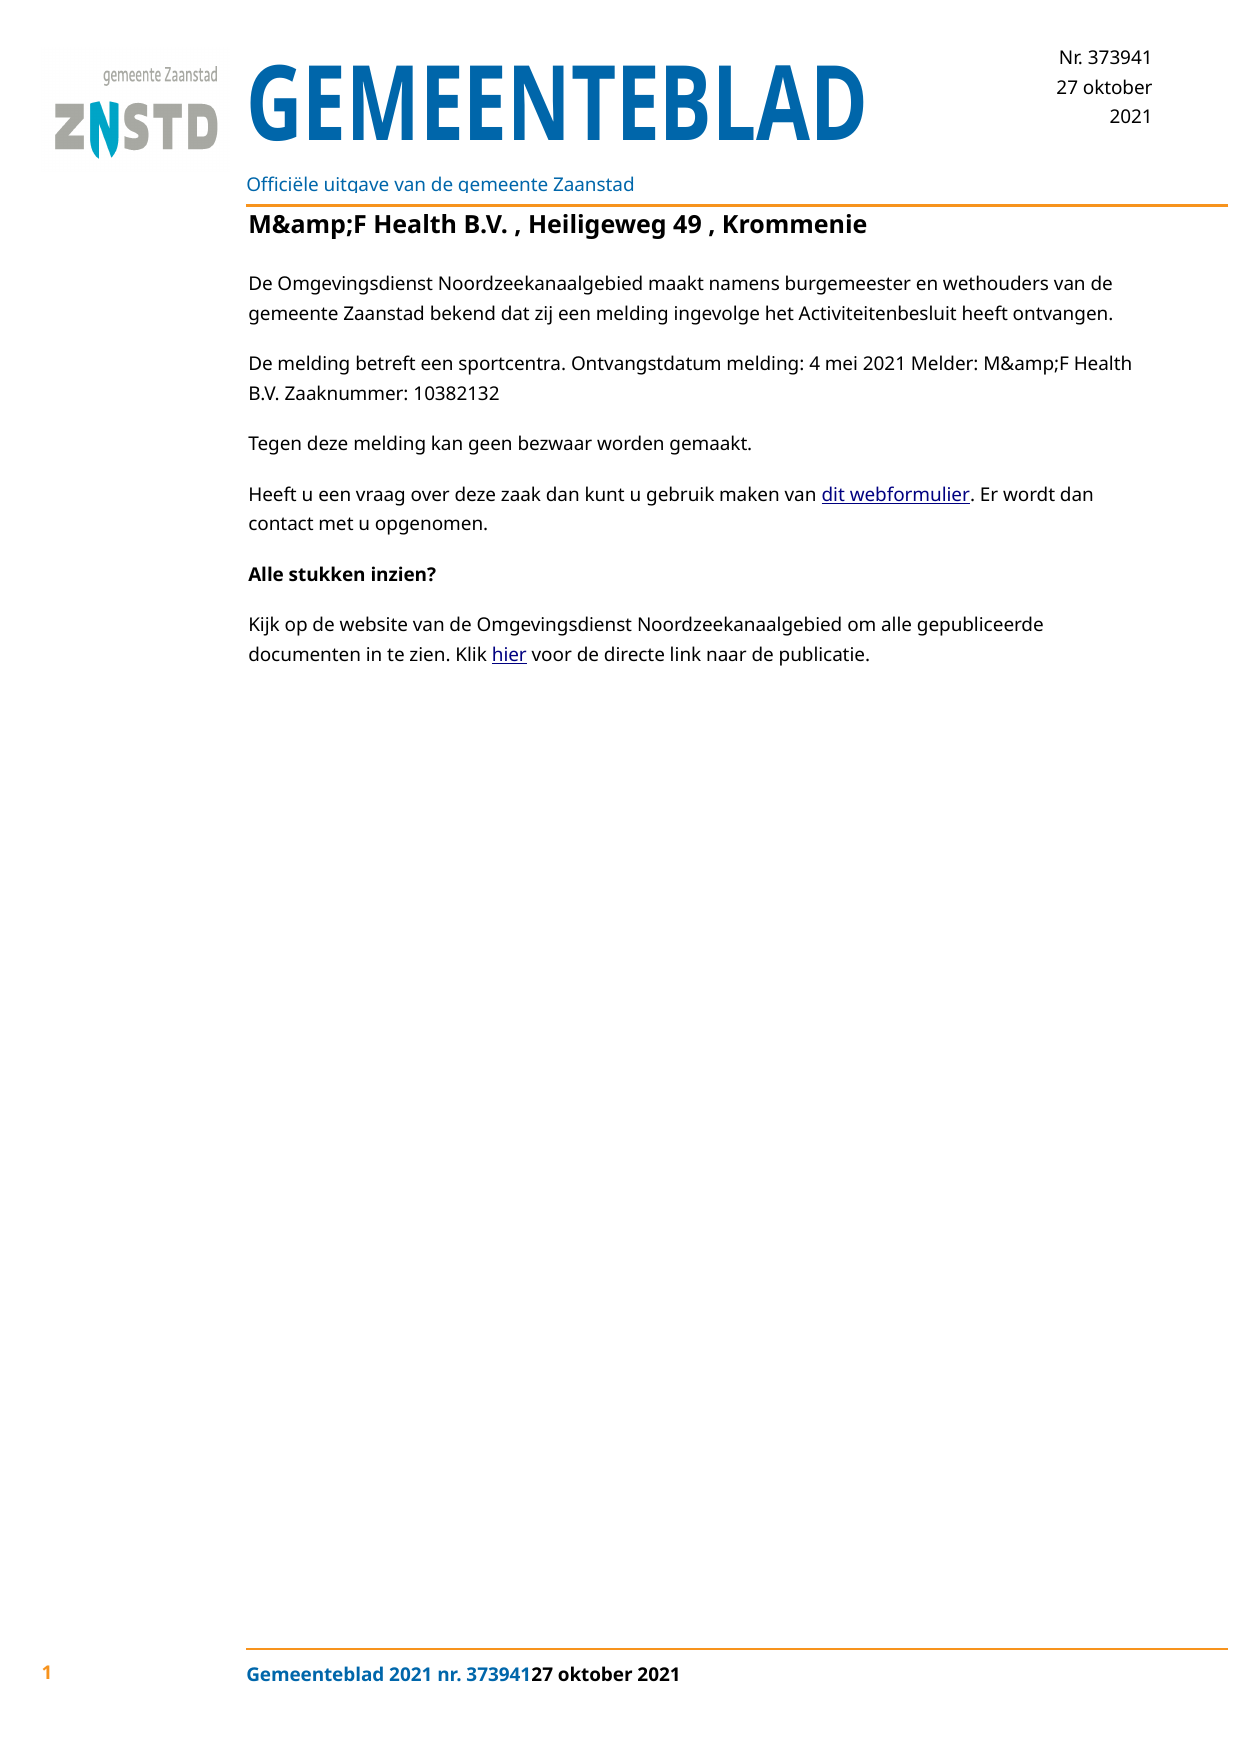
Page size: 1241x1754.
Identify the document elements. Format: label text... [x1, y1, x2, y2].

text Kijk op de website van de Omgevingsdienst Noordzeekanaalgebied om alle gepubliceerde documenten in te zien. Klik hier voor de directe link naar de publicatie. [248, 611, 1152, 666]
text Heeft u een vraag over deze zaak dan kunt u gebruik maken van dit webformulier. Er wordt dan contact met u opgenomen. [248, 481, 1152, 536]
text De Omgevingsdienst Noordzeekanaalgebied maakt namens burgemeester en wethouders van de gemeente Zaanstad bekend dat zij een melding ingevolge het Activiteitenbesluit heeft ontvangen. [248, 270, 1152, 326]
text Alle stukken inzien? [248, 561, 1152, 586]
text M&amp;F Health B.V. , Heiligeweg 49 , Krommenie [248, 207, 1152, 241]
text De melding betreft een sportcentra. Ontvangstdatum melding: 4 mei 2021 Melder: M&amp;F Health B.V. Zaaknummer: 10382132 [248, 350, 1152, 406]
picture [41, 47, 231, 172]
text Tegen deze melding kan geen bezwaar worden gemaakt. [248, 430, 1152, 456]
